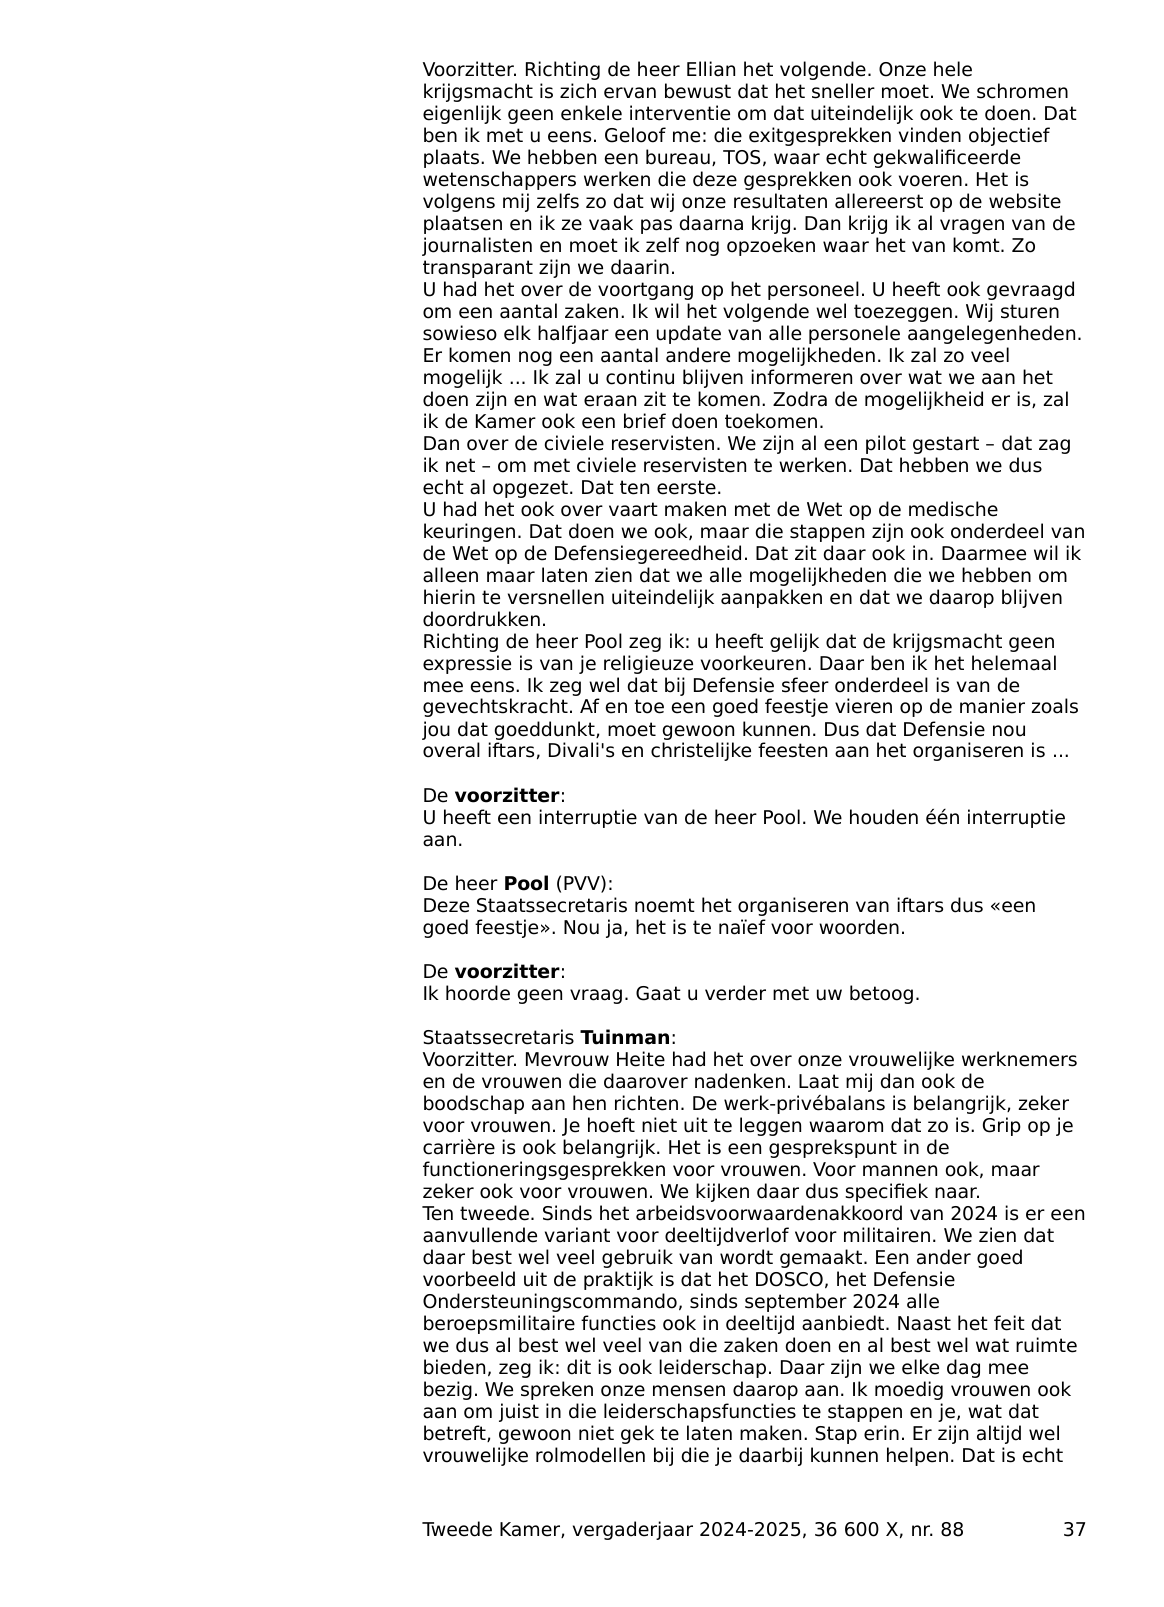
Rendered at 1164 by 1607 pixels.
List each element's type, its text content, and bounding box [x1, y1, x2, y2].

text De voorzitter: [422, 784, 1087, 807]
text Voorzitter. Richting de heer Ellian het volgende. Onze hele krijgsmacht is zich ervan bewust dat het sneller moet. We schromen eigenlijk geen enkele interventie om dat uiteindelijk ook te doen. Dat ben ik met u eens. Geloof me: die exitgesprekken vinden objectief plaats. We hebben een bureau, TOS, waar echt gekwalificeerde wetenschappers werken die deze gesprekken ook voeren. Het is volgens mij zelfs zo dat wij onze resultaten allereerst op de website plaatsen en ik ze vaak pas daarna krijg. Dan krijg ik al vragen van de journalisten en moet ik zelf nog opzoeken waar het van komt. Zo transparant zijn we daarin. [422, 59, 1087, 279]
text Richting de heer Pool zeg ik: u heeft gelijk dat de krijgsmacht geen expressie is van je religieuze voorkeuren. Daar ben ik het helemaal mee eens. Ik zeg wel dat bij Defensie sfeer onderdeel is van de gevechtskracht. Af en toe een goed feestje vieren op de manier zoals jou dat goeddunkt, moet gewoon kunnen. Dus dat Defensie nou overal iftars, Divali's en christelijke feesten aan het organiseren is ... [422, 631, 1087, 762]
text U had het ook over vaart maken met de Wet op de medische keuringen. Dat doen we ook, maar die stappen zijn ook onderdeel van de Wet op de Defensiegereedheid. Dat zit daar ook in. Daarmee wil ik alleen maar laten zien dat we alle mogelijkheden die we hebben om hierin te versnellen uiteindelijk aanpakken en dat we daarop blijven doordrukken. [422, 499, 1087, 631]
text Ten tweede. Sinds het arbeidsvoorwaardenakkoord van 2024 is er een aanvullende variant voor deeltijdverlof voor militairen. We zien dat daar best wel veel gebruik van wordt gemaakt. Een ander goed voorbeeld uit de praktijk is dat het DOSCO, het Defensie Ondersteuningscommando, sinds september 2024 alle beroepsmilitaire functies ook in deeltijd aanbiedt. Naast het feit dat we dus al best wel veel van die zaken doen en al best wel wat ruimte bieden, zeg ik: dit is ook leiderschap. Daar zijn we elke dag mee bezig. We spreken onze mensen daarop aan. Ik moedig vrouwen ook aan om juist in die leiderschapsfuncties te stappen en je, wat dat betreft, gewoon niet gek te laten maken. Stap erin. Er zijn altijd wel vrouwelijke rolmodellen bij die je daarbij kunnen helpen. Dat is echt [422, 1203, 1087, 1467]
text Staatssecretaris Tuinman: [422, 1027, 1087, 1049]
text U heeft een interruptie van de heer Pool. We houden één interruptie aan. [422, 807, 1087, 851]
text Dan over de civiele reservisten. We zijn al een pilot gestart – dat zag ik net – om met civiele reservisten te werken. Dat hebben we dus echt al opgezet. Dat ten eerste. [422, 433, 1087, 499]
text Voorzitter. Mevrouw Heite had het over onze vrouwelijke werknemers en de vrouwen die daarover nadenken. Laat mij dan ook de boodschap aan hen richten. De werk-privébalans is belangrijk, zeker voor vrouwen. Je hoeft niet uit te leggen waarom dat zo is. Grip op je carrière is ook belangrijk. Het is een gesprekspunt in de functioneringsgesprekken voor vrouwen. Voor mannen ook, maar zeker ook voor vrouwen. We kijken daar dus specifiek naar. [422, 1049, 1087, 1203]
text U had het over de voortgang op het personeel. U heeft ook gevraagd om een aantal zaken. Ik wil het volgende wel toezeggen. Wij sturen sowieso elk halfjaar een update van alle personele aangelegenheden. Er komen nog een aantal andere mogelijkheden. Ik zal zo veel mogelijk ... Ik zal u continu blijven informeren over wat we aan het doen zijn en wat eraan zit te komen. Zodra de mogelijkheid er is, zal ik de Kamer ook een brief doen toekomen. [422, 279, 1087, 433]
text Deze Staatssecretaris noemt het organiseren van iftars dus «een goed feestje». Nou ja, het is te naïef voor woorden. [422, 895, 1087, 939]
text Ik hoorde geen vraag. Gaat u verder met uw betoog. [422, 983, 1087, 1005]
text De voorzitter: [422, 961, 1087, 983]
text De heer Pool (PVV): [422, 873, 1087, 895]
